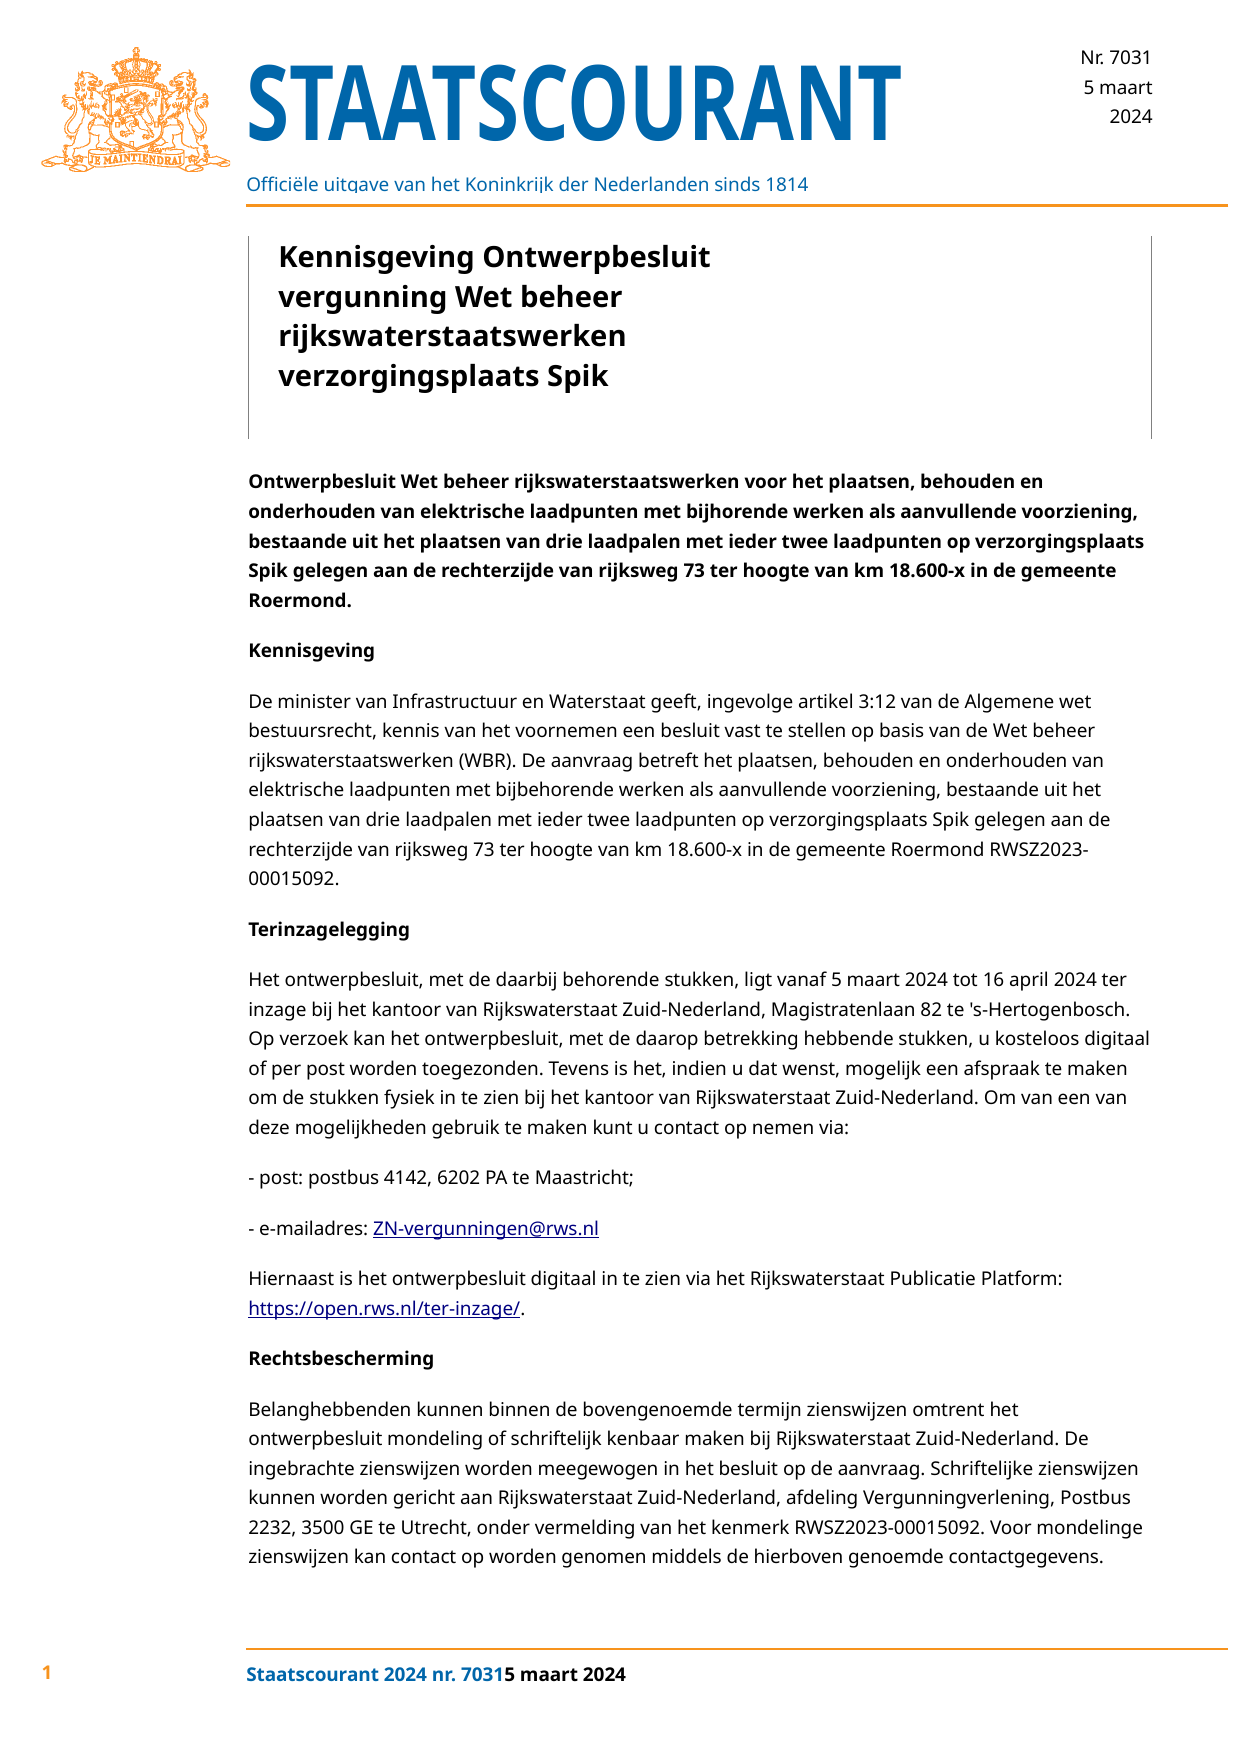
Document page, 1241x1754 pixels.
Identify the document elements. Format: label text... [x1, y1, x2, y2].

text Hiernaast is het ontwerpbesluit digitaal in te zien via het Rijkswaterstaat Publicatie Platform: https://open.rws.nl/ter-inzage/. [248, 1265, 1152, 1321]
table_header Kennisgeving Ontwerpbesluit vergunning Wet beheer rijkswaterstaatswerken verzorgingsplaats Spik [249, 236, 850, 439]
text Het ontwerpbesluit, met de daarbij behorende stukken, ligt vanaf 5 maart 2024 tot 16 april 2024 ter inzage bij het kantoor van Rijkswaterstaat Zuid-Nederland, Magistratenlaan 82 te 's-Hertogenbosch. Op verzoek kan het ontwerpbesluit, met de daarop betrekking hebbende stukken, u kosteloos digitaal of per post worden toegezonden. Tevens is het, indien u dat wenst, mogelijk een afspraak te maken om de stukken fysiek in te zien bij het kantoor van Rijkswaterstaat Zuid-Nederland. Om van een van deze mogelijkheden gebruik te maken kunt u contact op nemen via: [248, 966, 1152, 1140]
picture [41, 47, 231, 172]
text Ontwerpbesluit Wet beheer rijkswaterstaatswerken voor het plaatsen, behouden en onderhouden van elektrische laadpunten met bijhorende werken als aanvullende voorziening, bestaande uit het plaatsen van drie laadpalen met ieder twee laadpunten op verzorgingsplaats Spik gelegen aan de rechterzijde van rijksweg 73 ter hoogte van km 18.600-x in de gemeente Roermond. [248, 469, 1152, 613]
picture [912, 236, 1090, 414]
text Kennisgeving [248, 637, 1152, 663]
table_header [850, 414, 1151, 439]
text - post: postbus 4142, 6202 PA te Maastricht; [248, 1164, 1152, 1190]
text Terinzagelegging [248, 916, 1152, 941]
table_header [850, 236, 912, 413]
table_header [1090, 236, 1151, 413]
text Belanghebbenden kunnen binnen de bovengenoemde termijn zienswijzen omtrent het ontwerpbesluit mondeling of schriftelijk kenbaar maken bij Rijkswaterstaat Zuid-Nederland. De ingebrachte zienswijzen worden meegewogen in het besluit op de aanvraag. Schriftelijke zienswijzen kunnen worden gericht aan Rijkswaterstaat Zuid-Nederland, afdeling Vergunningverlening, Postbus 2232, 3500 GE te Utrecht, onder vermelding van het kenmerk RWSZ2023-00015092. Voor mondelinge zienswijzen kan contact op worden genomen middels de hierboven genoemde contactgegevens. [248, 1396, 1152, 1569]
text Rechtsbescherming [248, 1345, 1152, 1371]
text De minister van Infrastructuur en Waterstaat geeft, ingevolge artikel 3:12 van de Algemene wet bestuursrecht, kennis van het voornemen een besluit vast te stellen op basis van de Wet beheer rijkswaterstaatswerken (WBR). De aanvraag betreft het plaatsen, behouden en onderhouden van elektrische laadpunten met bijbehorende werken als aanvullende voorziening, bestaande uit het plaatsen van drie laadpalen met ieder twee laadpunten op verzorgingsplaats Spik gelegen aan de rechterzijde van rijksweg 73 ter hoogte van km 18.600-x in de gemeente Roermond RWSZ2023-00015092. [248, 688, 1152, 891]
text - e-mailadres: ZN-vergunningen@rws.nl [248, 1215, 1152, 1241]
